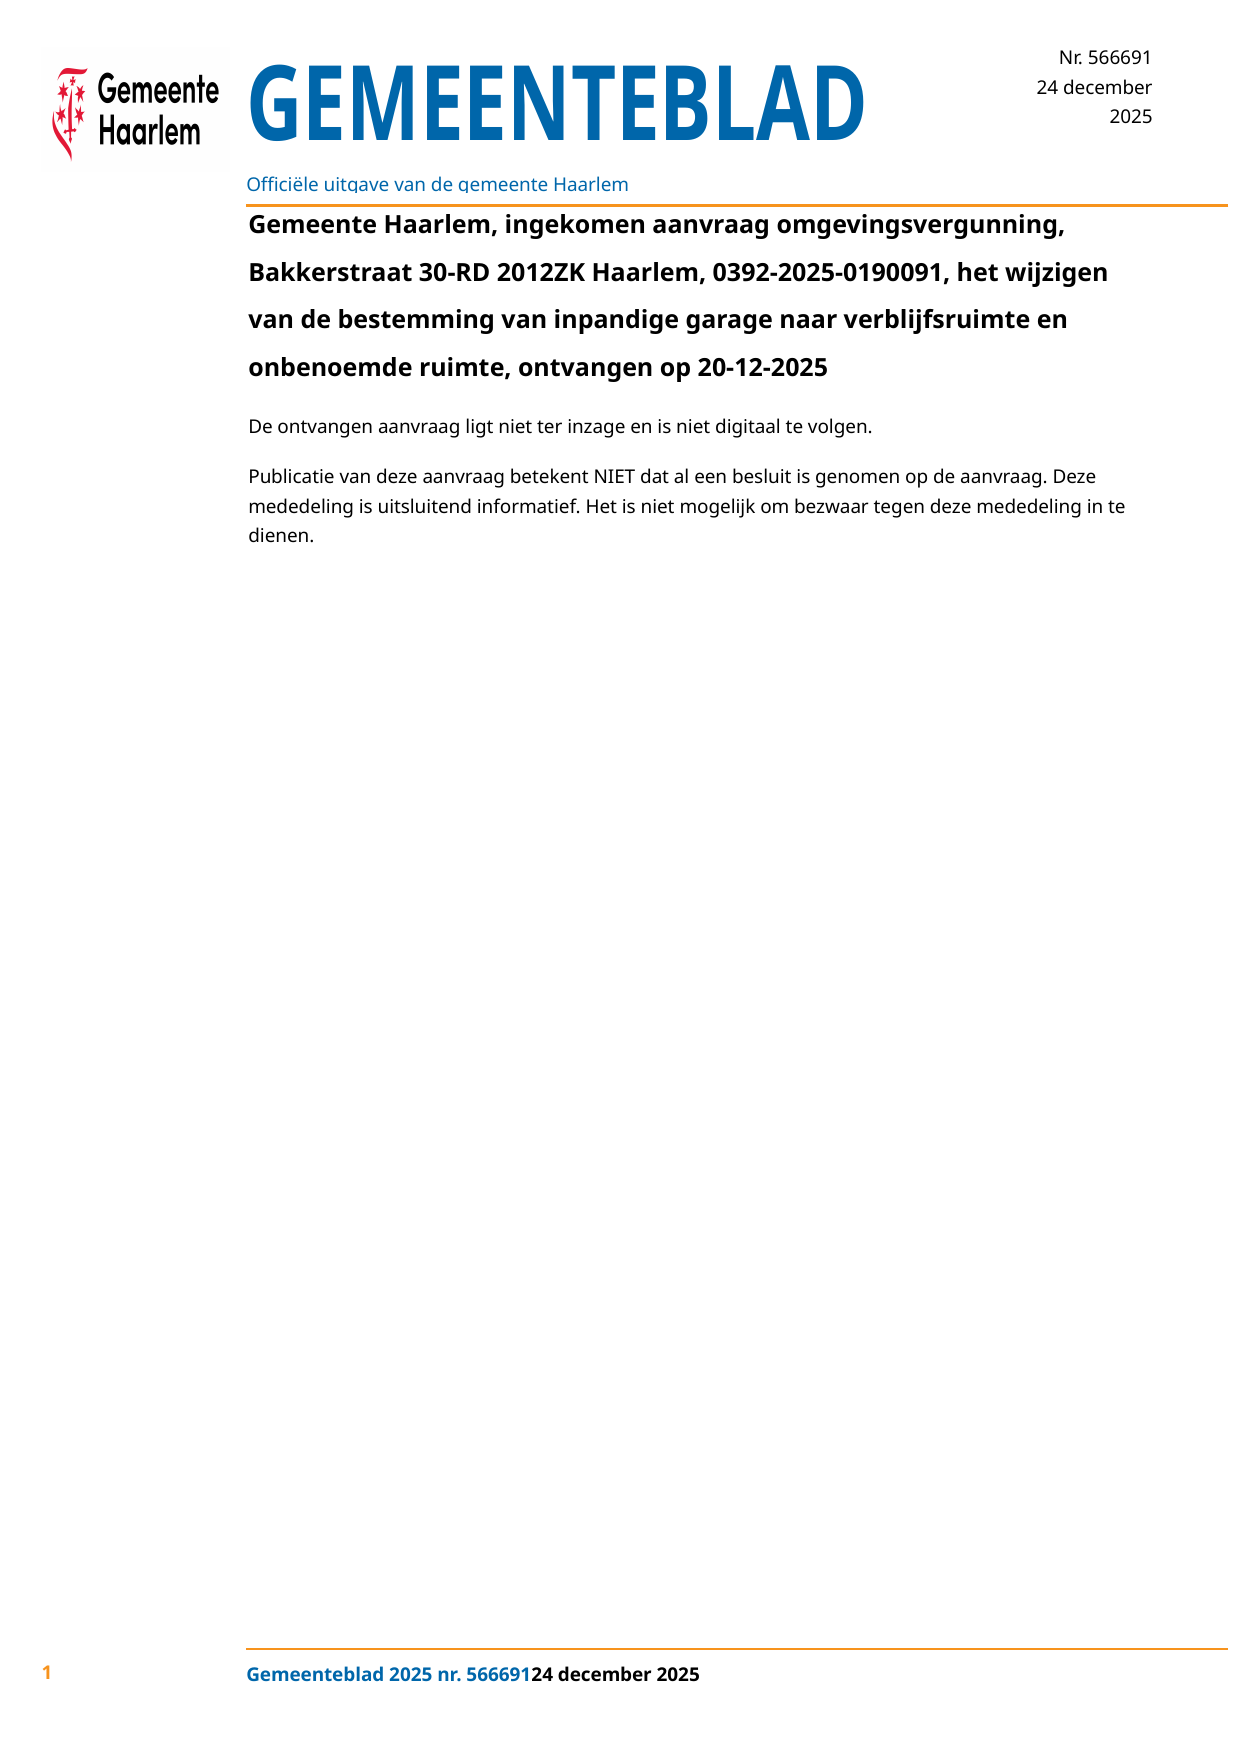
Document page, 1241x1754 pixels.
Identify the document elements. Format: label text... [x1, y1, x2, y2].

text Gemeente Haarlem, ingekomen aanvraag omgevingsvergunning, Bakkerstraat 30-RD 2012ZK Haarlem, 0392-2025-0190091, het wijzigen van de bestemming van inpandige garage naar verblijfsruimte en onbenoemde ruimte, ontvangen op 20-12-2025 [248, 207, 1152, 384]
text De ontvangen aanvraag ligt niet ter inzage en is niet digitaal te volgen. [248, 413, 1152, 439]
text Publicatie van deze aanvraag betekent NIET dat al een besluit is genomen op de aanvraag. Deze mededeling is uitsluitend informatief. Het is niet mogelijk om bezwaar tegen deze mededeling in te dienen. [248, 463, 1152, 548]
picture [41, 47, 231, 172]
